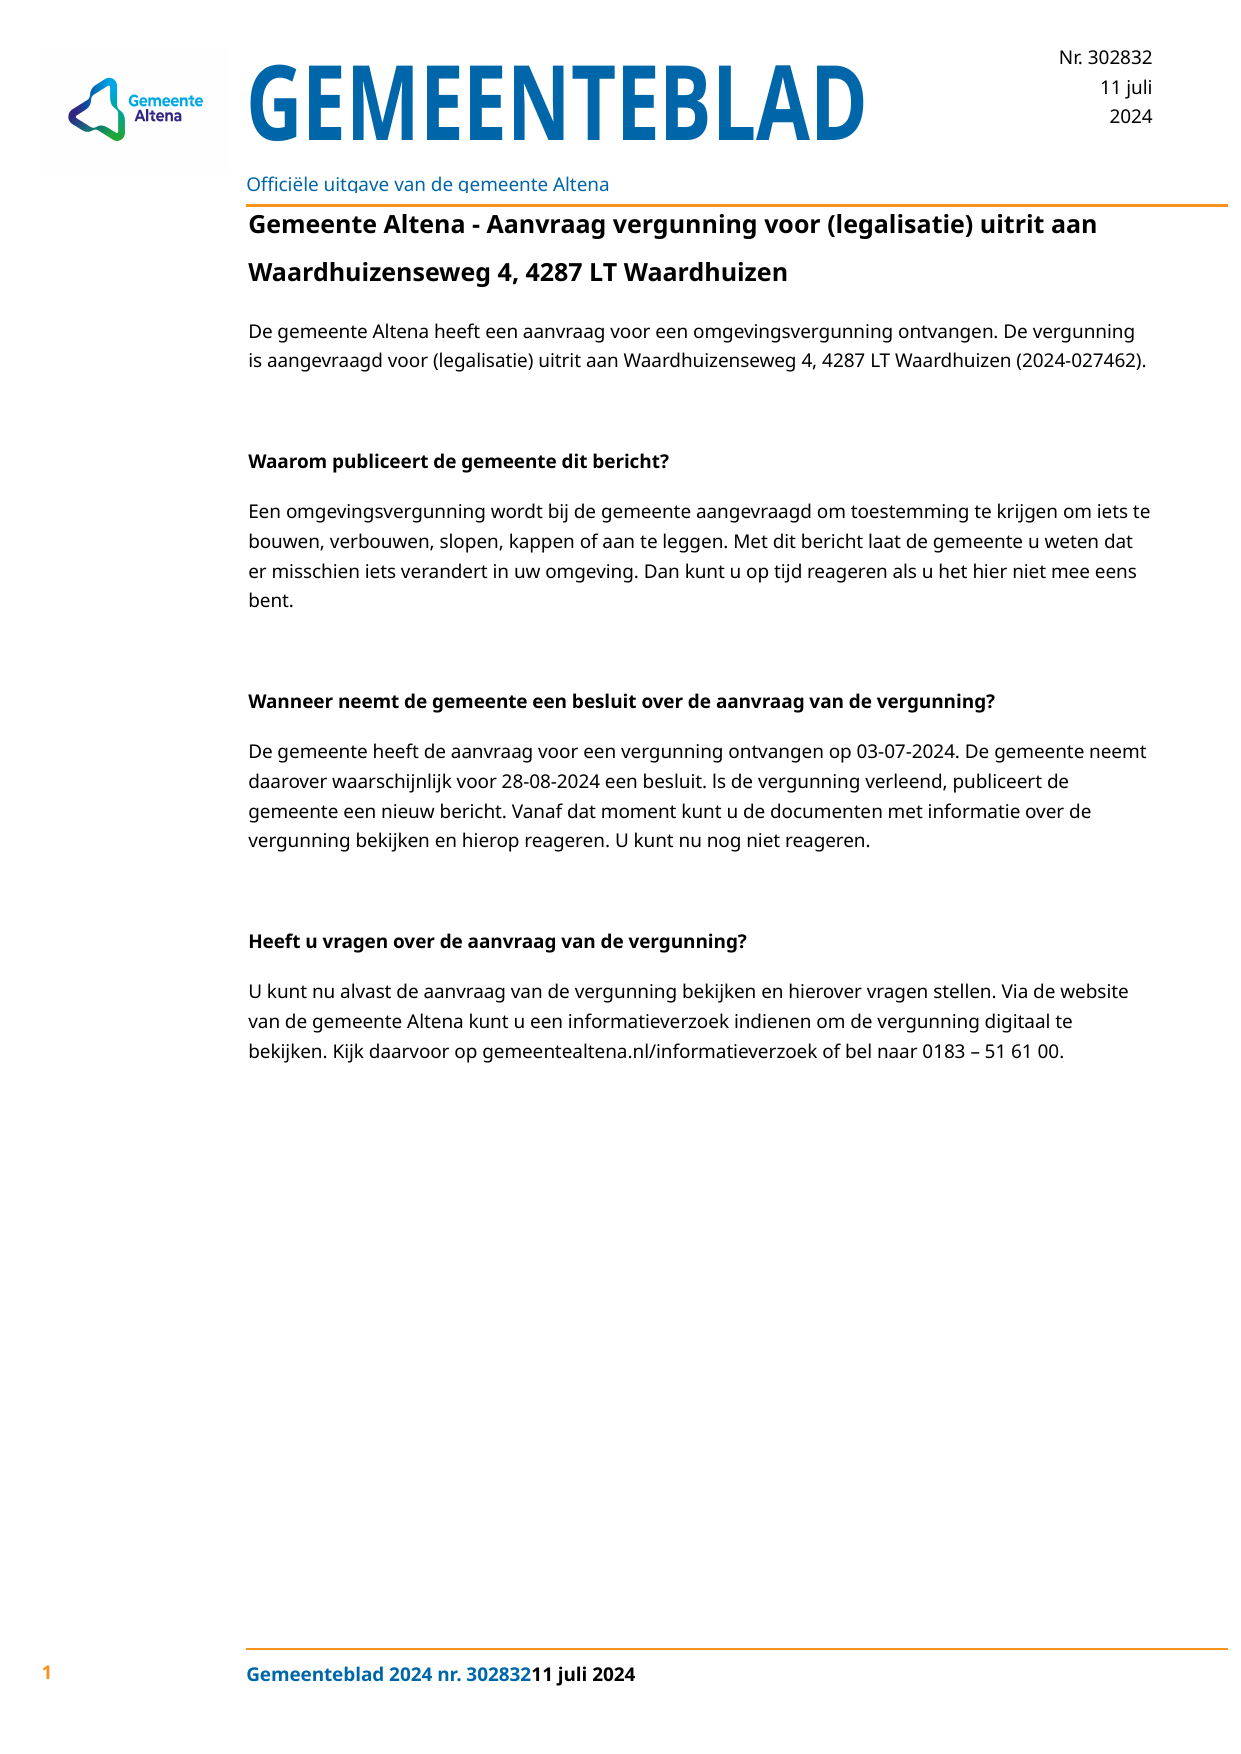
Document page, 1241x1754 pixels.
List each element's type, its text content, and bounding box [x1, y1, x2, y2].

text Wanneer neemt de gemeente een besluit over de aanvraag van de vergunning? [248, 688, 1152, 714]
text De gemeente heeft de aanvraag voor een vergunning ontvangen op 03-07-2024. De gemeente neemt daarover waarschijnlijk voor 28-08-2024 een besluit. ls de vergunning verleend, publiceert de gemeente een nieuw bericht. Vanaf dat moment kunt u de documenten met informatie over de vergunning bekijken en hierop reageren. U kunt nu nog niet reageren. [248, 739, 1152, 853]
text Heeft u vragen over de aanvraag van de vergunning? [248, 928, 1152, 954]
text Waarom publiceert de gemeente dit bericht? [248, 448, 1152, 474]
text Een omgevingsvergunning wordt bij de gemeente aangevraagd om toestemming te krijgen om iets te bouwen, verbouwen, slopen, kappen of aan te leggen. Met dit bericht laat de gemeente u weten dat er misschien iets verandert in uw omgeving. Dan kunt u op tijd reageren als u het hier niet mee eens bent. [248, 499, 1152, 613]
text U kunt nu alvast de aanvraag van de vergunning bekijken en hierover vragen stellen. Via de website van de gemeente Altena kunt u een informatieverzoek indienen om de vergunning digitaal te bekijken. Kijk daarvoor op gemeentealtena.nl/informatieverzoek of bel naar 0183 – 51 61 00. [248, 979, 1152, 1064]
picture [41, 47, 231, 172]
text De gemeente Altena heeft een aanvraag voor een omgevingsvergunning ontvangen. De vergunning is aangevraagd voor (legalisatie) uitrit aan Waardhuizenseweg 4, 4287 LT Waardhuizen (2024-027462). [248, 318, 1152, 373]
text Gemeente Altena - Aanvraag vergunning voor (legalisatie) uitrit aan Waardhuizenseweg 4, 4287 LT Waardhuizen [248, 207, 1152, 288]
